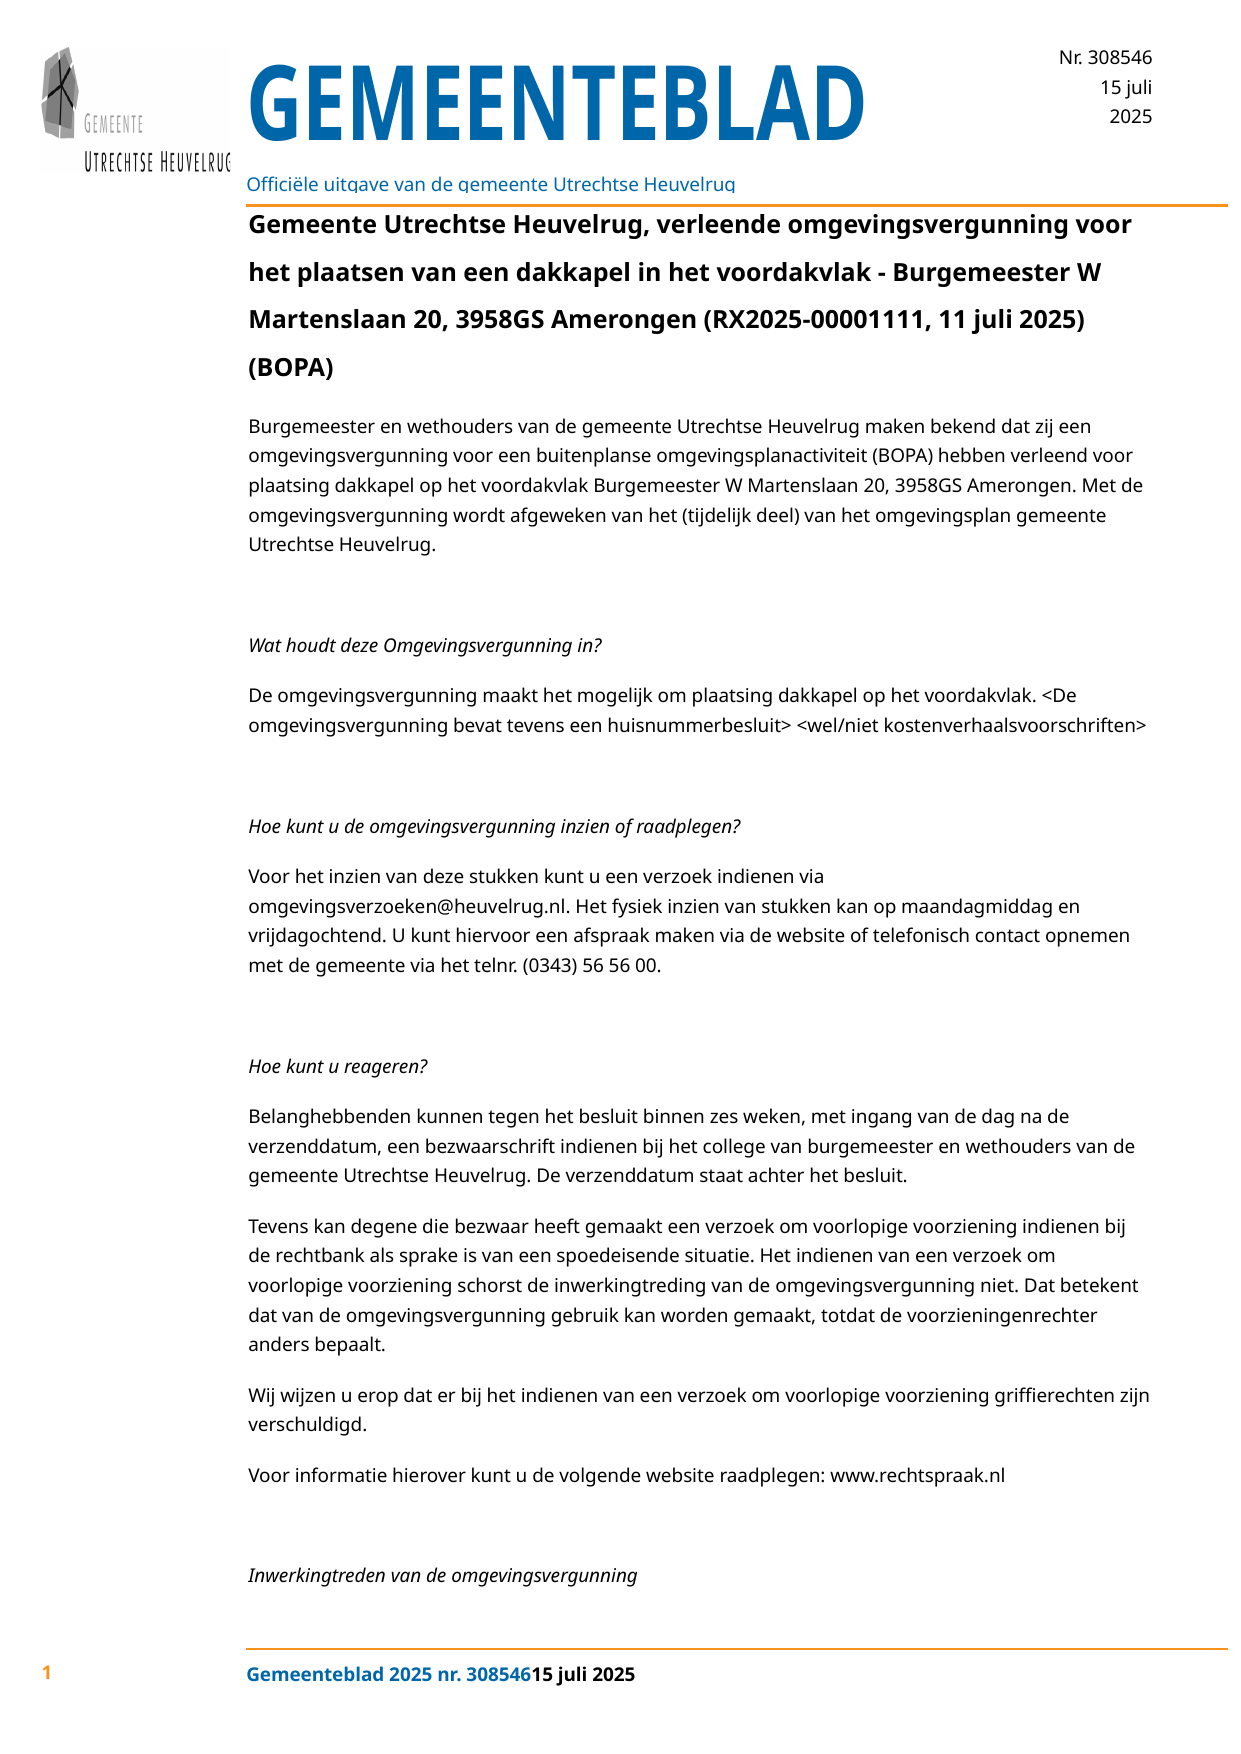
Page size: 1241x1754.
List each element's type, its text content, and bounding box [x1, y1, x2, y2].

text Wat houdt deze Omgevingsvergunning in? [248, 632, 1152, 658]
text Burgemeester en wethouders van de gemeente Utrechtse Heuvelrug maken bekend dat zij een omgevingsvergunning voor een buitenplanse omgevingsplanactiviteit (BOPA) hebben verleend voor plaatsing dakkapel op het voordakvlak Burgemeester W Martenslaan 20, 3958GS Amerongen. Met de omgevingsvergunning wordt afgeweken van het (tijdelijk deel) van het omgevingsplan gemeente Utrechtse Heuvelrug. [248, 413, 1152, 557]
text Inwerkingtreden van de omgevingsvergunning [248, 1563, 1152, 1588]
text Hoe kunt u reageren? [248, 1053, 1152, 1079]
text Hoe kunt u de omgevingsvergunning inzien of raadplegen? [248, 813, 1152, 839]
text Wij wijzen u erop dat er bij het indienen van een verzoek om voorlopige voorziening griffierechten zijn verschuldigd. [248, 1382, 1152, 1437]
picture [41, 47, 231, 172]
text Voor het inzien van deze stukken kunt u een verzoek indienen via omgevingsverzoeken@heuvelrug.nl. Het fysiek inzien van stukken kan op maandagmiddag en vrijdagochtend. U kunt hiervoor een afspraak maken via de website of telefonisch contact opnemen met de gemeente via het telnr. (0343) 56 56 00. [248, 863, 1152, 978]
text Tevens kan degene die bezwaar heeft gemaakt een verzoek om voorlopige voorziening indienen bij de rechtbank als sprake is van een spoedeisende situatie. Het indienen van een verzoek om voorlopige voorziening schorst de inwerkingtreding van de omgevingsvergunning niet. Dat betekent dat van de omgevingsvergunning gebruik kan worden gemaakt, totdat de voorzieningenrechter anders bepaalt. [248, 1213, 1152, 1357]
text Voor informatie hierover kunt u de volgende website raadplegen: www.rechtspraak.nl [248, 1462, 1152, 1488]
text Belanghebbenden kunnen tegen het besluit binnen zes weken, met ingang van de dag na de verzenddatum, een bezwaarschrift indienen bij het college van burgemeester en wethouders van de gemeente Utrechtse Heuvelrug. De verzenddatum staat achter het besluit. [248, 1103, 1152, 1188]
text De omgevingsvergunning maakt het mogelijk om plaatsing dakkapel op het voordakvlak. <De omgevingsvergunning bevat tevens een huisnummerbesluit> <wel/niet kostenverhaalsvoorschriften> [248, 683, 1152, 738]
text Gemeente Utrechtse Heuvelrug, verleende omgevingsvergunning voor het plaatsen van een dakkapel in het voordakvlak - Burgemeester W Martenslaan 20, 3958GS Amerongen (RX2025-00001111, 11 juli 2025) (BOPA) [248, 207, 1152, 384]
